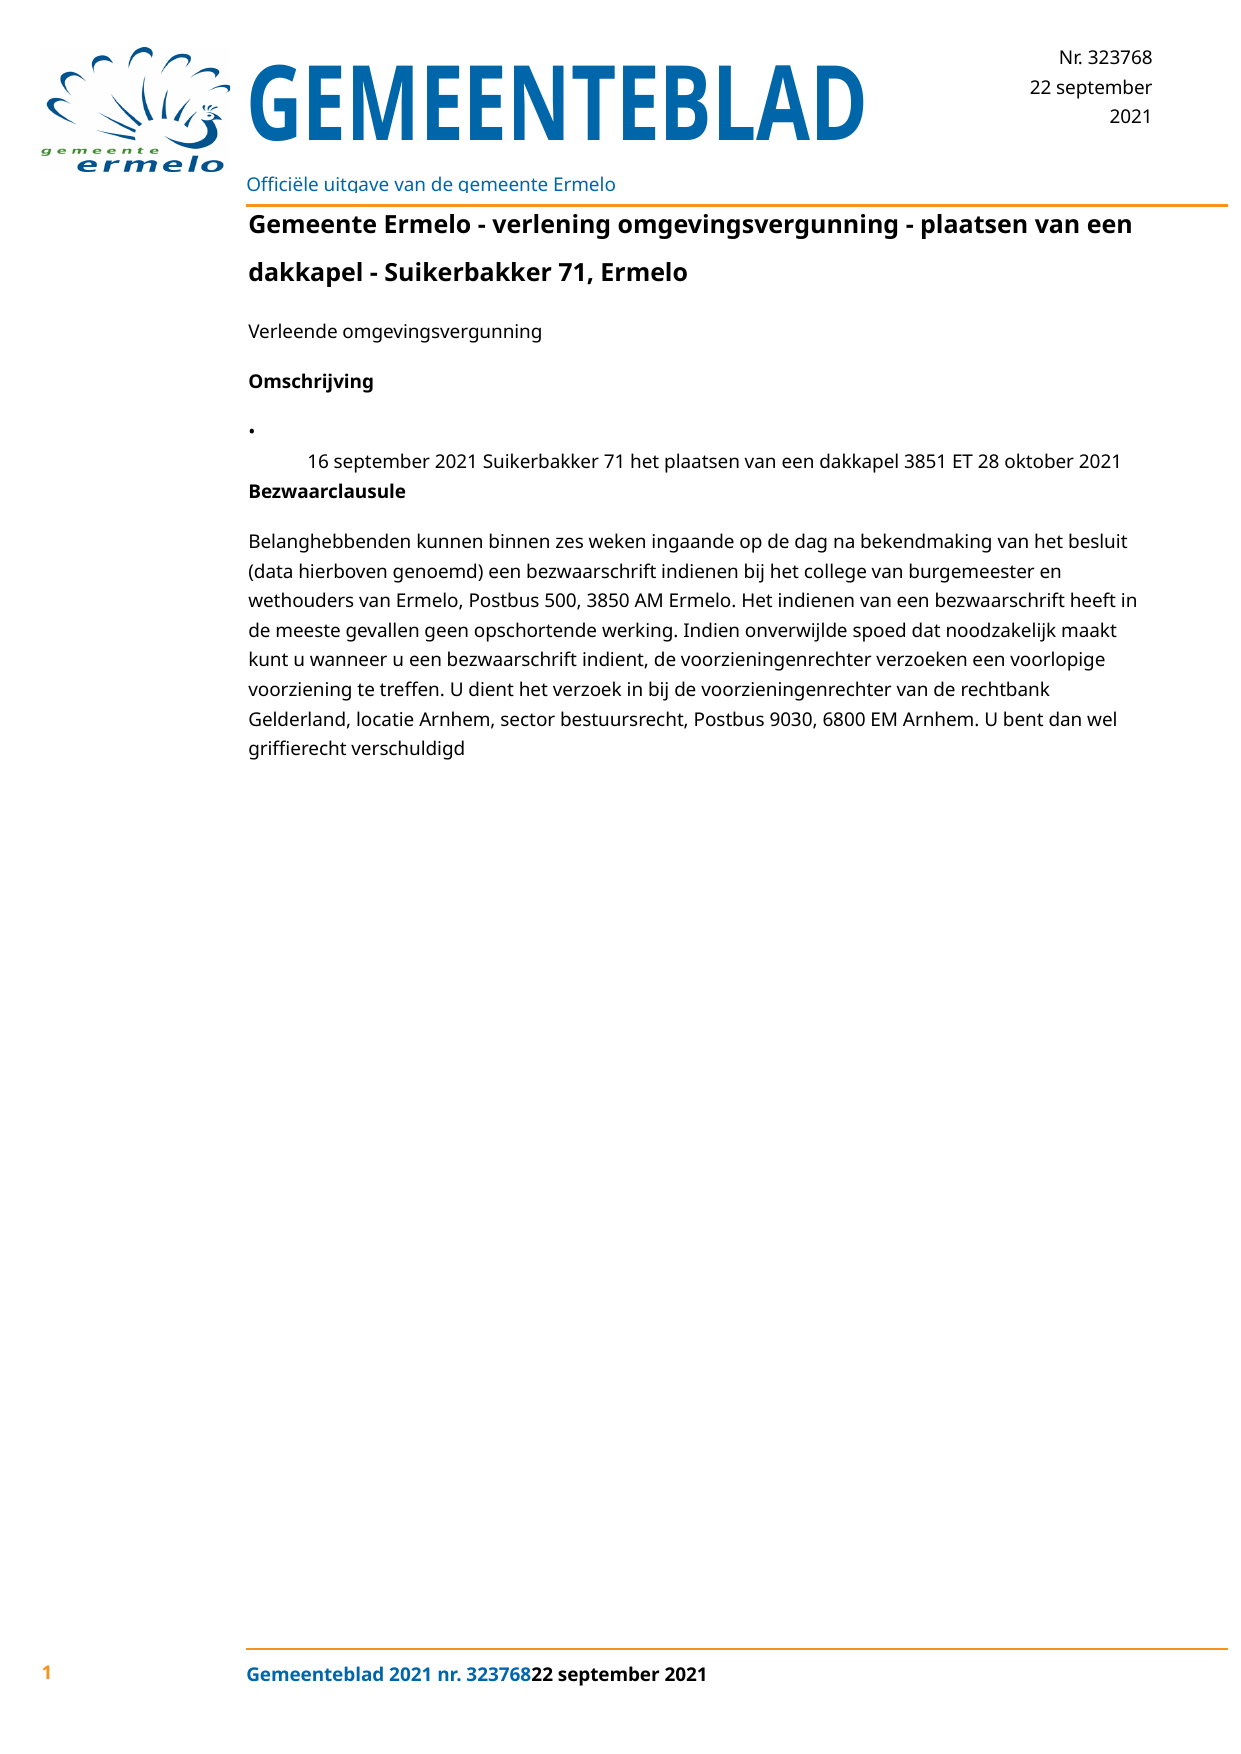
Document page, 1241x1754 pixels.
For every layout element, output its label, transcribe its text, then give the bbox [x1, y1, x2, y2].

text Bezwaarclausule [248, 478, 1152, 504]
picture [41, 47, 231, 172]
text Omschrijving [248, 368, 1152, 394]
text Verleende omgevingsvergunning [248, 318, 1152, 344]
text Gemeente Ermelo - verlening omgevingsvergunning - plaatsen van een dakkapel - Suikerbakker 71, Ermelo [248, 207, 1152, 288]
list 16 september 2021 Suikerbakker 71 het plaatsen van een dakkapel 3851 ET 28 oktober 2021 [248, 448, 1152, 474]
text Belanghebbenden kunnen binnen zes weken ingaande op de dag na bekendmaking van het besluit (data hierboven genoemd) een bezwaarschrift indienen bij het college van burgemeester en wethouders van Ermelo, Postbus 500, 3850 AM Ermelo. Het indienen van een bezwaarschrift heeft in de meeste gevallen geen opschortende werking. Indien onverwijlde spoed dat noodzakelijk maakt kunt u wanneer u een bezwaarschrift indient, de voorzieningenrechter verzoeken een voorlopige voorziening te treffen. U dient het verzoek in bij de voorzieningenrechter van de rechtbank Gelderland, locatie Arnhem, sector bestuursrecht, Postbus 9030, 6800 EM Arnhem. U bent dan wel griffierecht verschuldigd [248, 528, 1152, 761]
